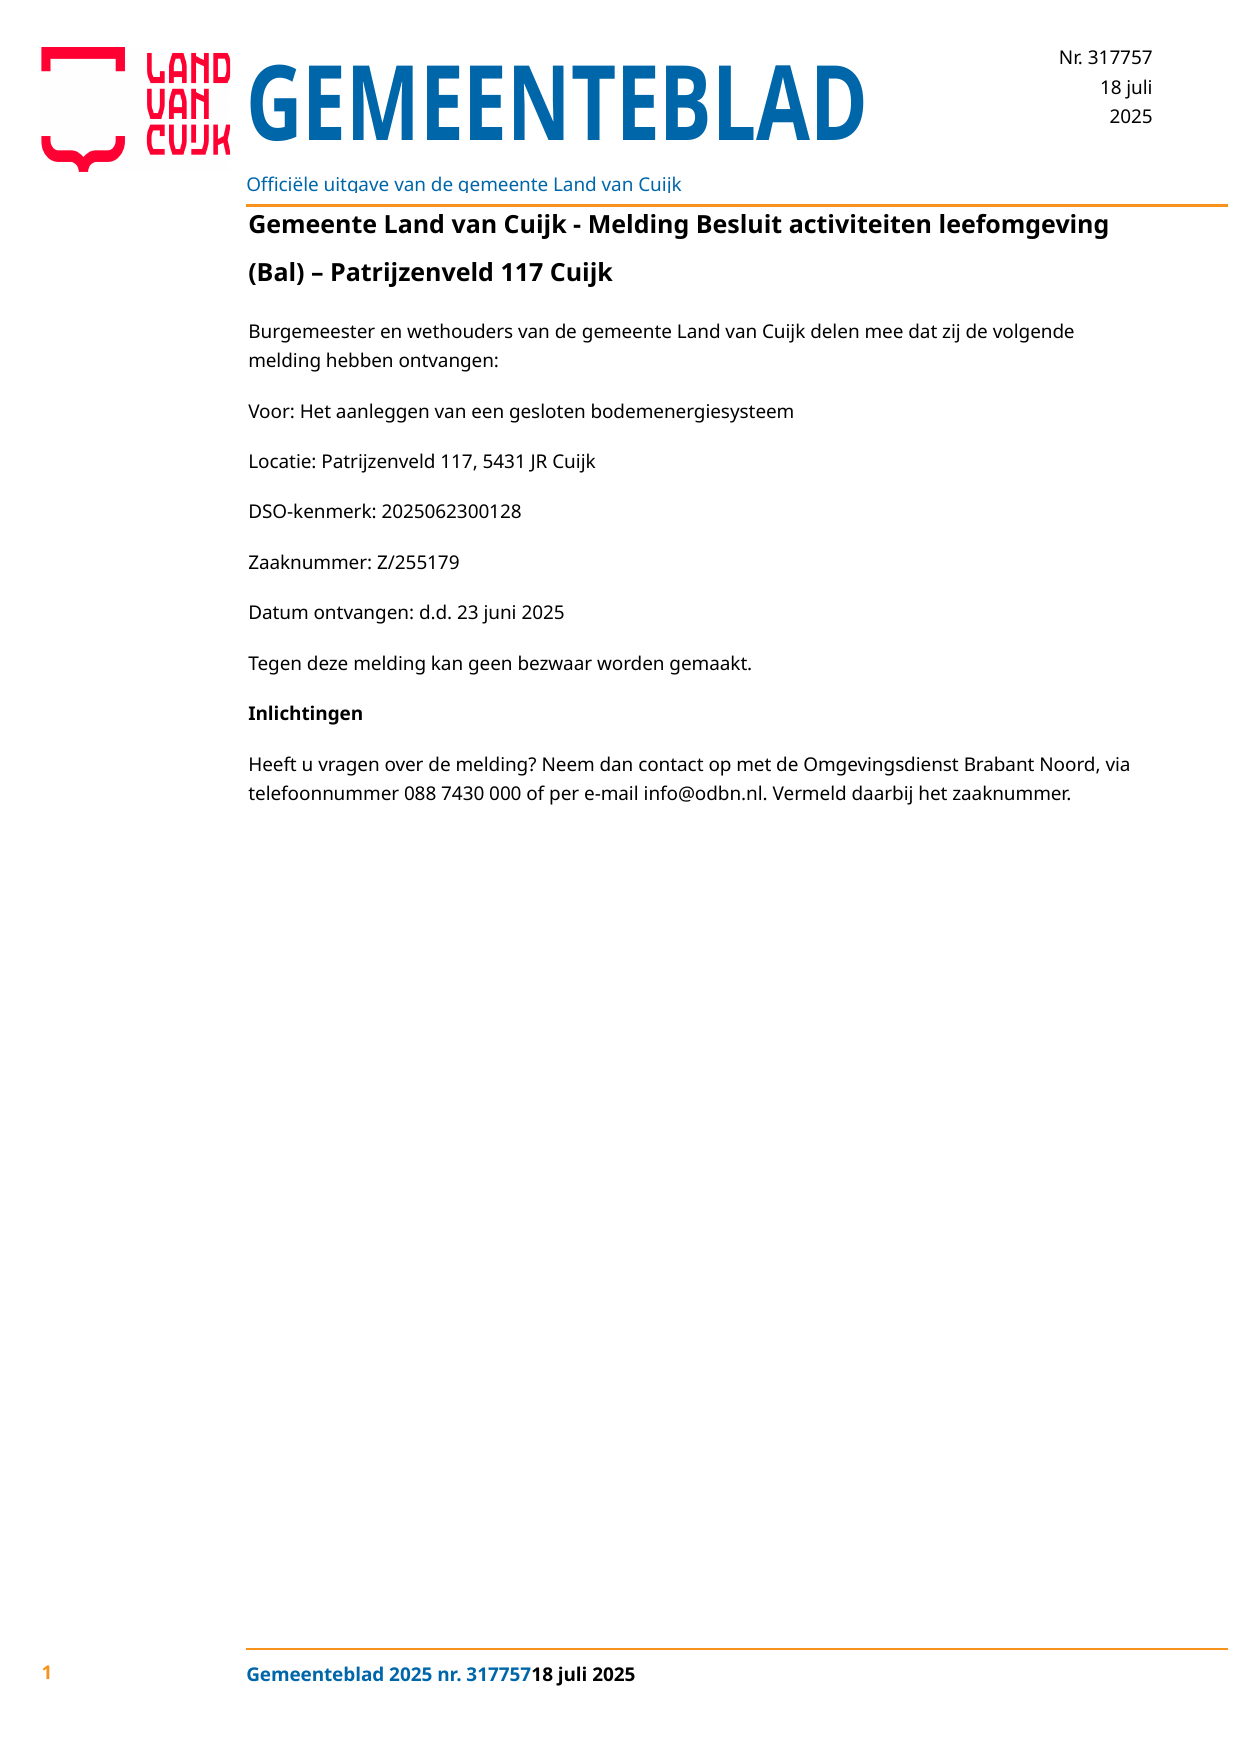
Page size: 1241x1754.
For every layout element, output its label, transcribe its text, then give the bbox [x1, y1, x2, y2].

text Gemeente Land van Cuijk - Melding Besluit activiteiten leefomgeving (Bal) – Patrijzenveld 117 Cuijk [248, 207, 1152, 288]
text Tegen deze melding kan geen bezwaar worden gemaakt. [248, 650, 1152, 676]
text Voor: Het aanleggen van een gesloten bodemenergiesysteem [248, 398, 1152, 424]
picture [41, 47, 231, 172]
text Datum ontvangen: d.d. 23 juni 2025 [248, 599, 1152, 625]
text Inlichtingen [248, 700, 1152, 726]
text DSO-kenmerk: 2025062300128 [248, 499, 1152, 524]
text Zaaknummer: Z/255179 [248, 549, 1152, 575]
text Locatie: Patrijzenveld 117, 5431 JR Cuijk [248, 448, 1152, 474]
text Burgemeester en wethouders van de gemeente Land van Cuijk delen mee dat zij de volgende melding hebben ontvangen: [248, 318, 1152, 373]
text Heeft u vragen over de melding? Neem dan contact op met de Omgevingsdienst Brabant Noord, via telefoonnummer 088 7430 000 of per e-mail info@odbn.nl. Vermeld daarbij het zaaknummer. [248, 751, 1152, 806]
